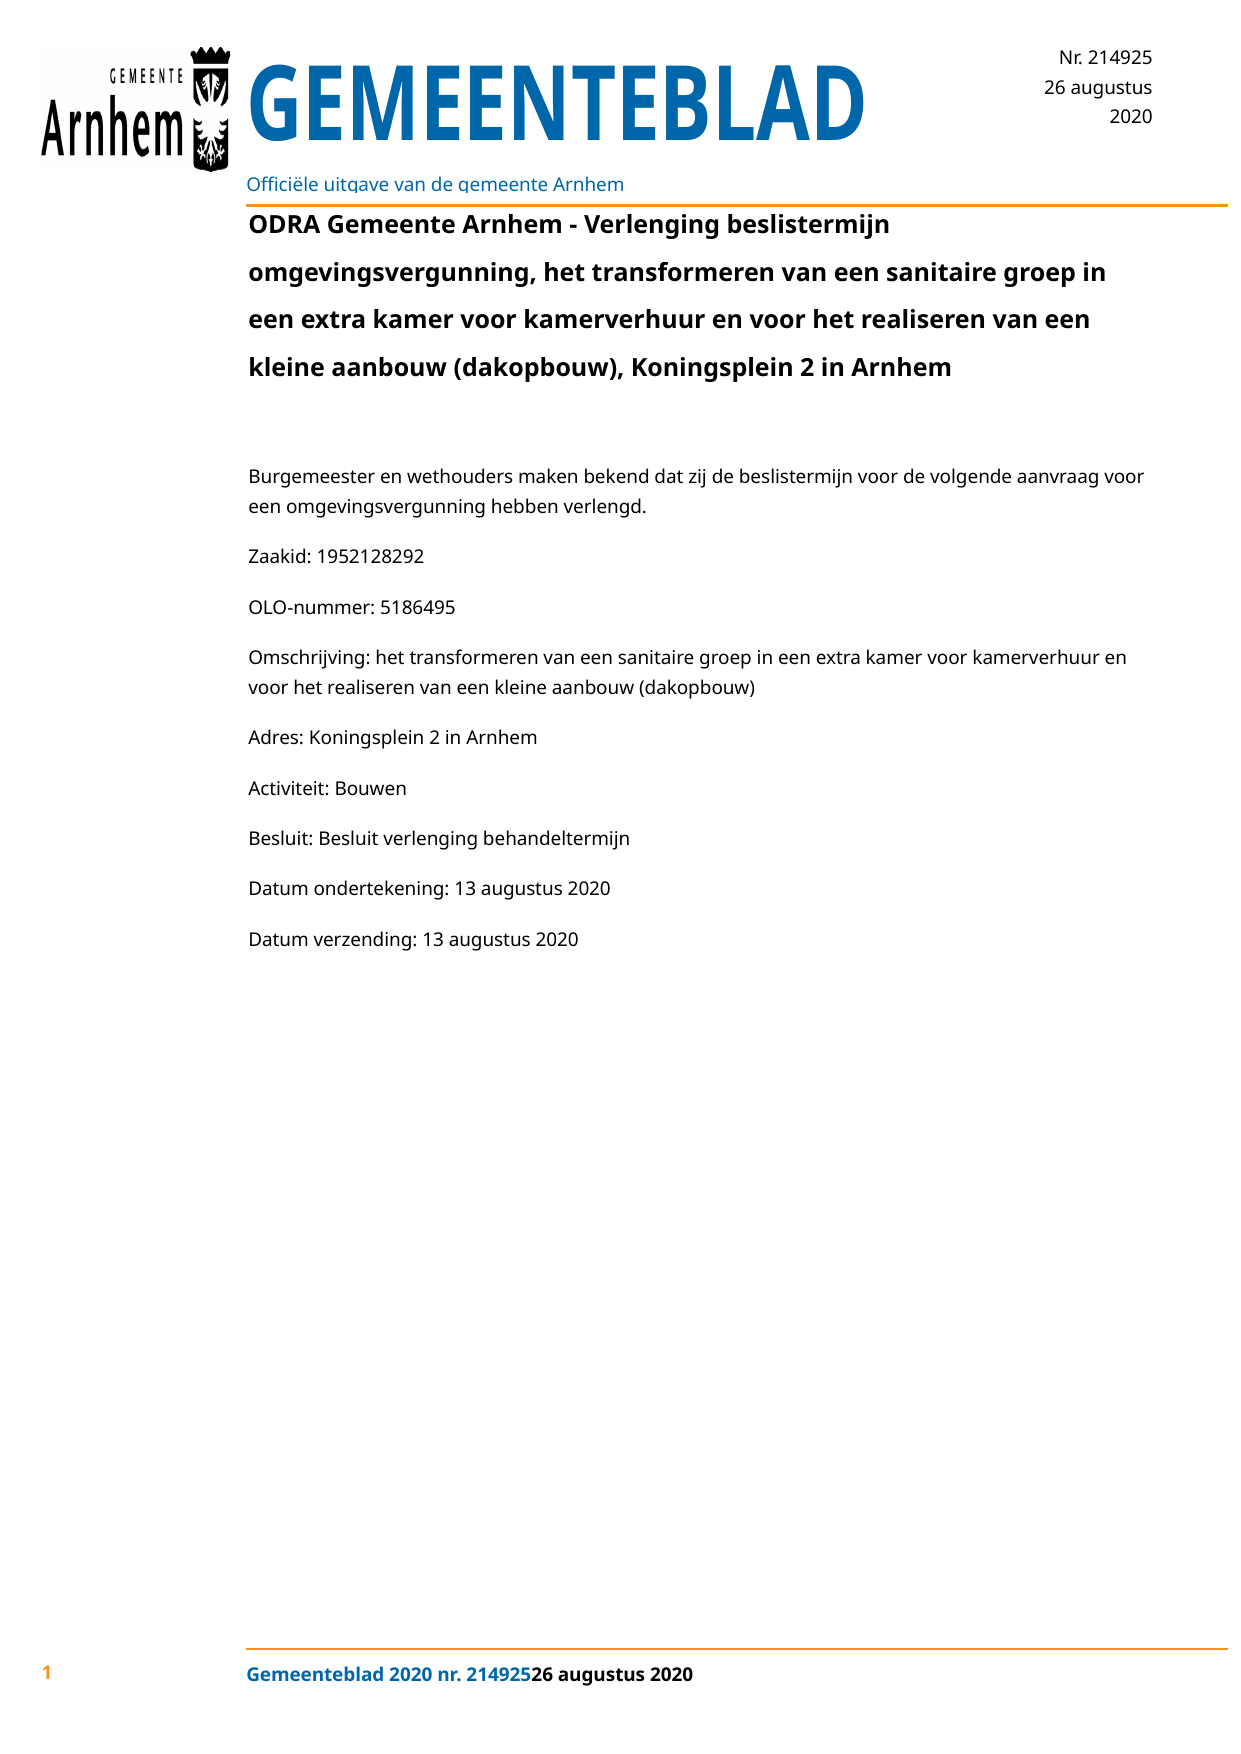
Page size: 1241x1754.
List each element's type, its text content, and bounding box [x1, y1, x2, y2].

text Datum verzending: 13 augustus 2020 [248, 926, 1152, 952]
text Omschrijving: het transformeren van een sanitaire groep in een extra kamer voor kamerverhuur en voor het realiseren van een kleine aanbouw (dakopbouw) [248, 644, 1152, 700]
text Adres: Koningsplein 2 in Arnhem [248, 724, 1152, 750]
text Datum ondertekening: 13 augustus 2020 [248, 876, 1152, 901]
text OLO-nummer: 5186495 [248, 594, 1152, 620]
text Burgemeester en wethouders maken bekend dat zij de beslistermijn voor de volgende aanvraag voor een omgevingsvergunning hebben verlengd. [248, 463, 1152, 519]
text Besluit: Besluit verlenging behandeltermijn [248, 825, 1152, 851]
text Zaakid: 1952128292 [248, 543, 1152, 569]
text ODRA Gemeente Arnhem - Verlenging beslistermijn omgevingsvergunning, het transformeren van een sanitaire groep in een extra kamer voor kamerverhuur en voor het realiseren van een kleine aanbouw (dakopbouw), Koningsplein 2 in Arnhem [248, 207, 1152, 384]
picture [41, 47, 231, 172]
text Activiteit: Bouwen [248, 775, 1152, 801]
